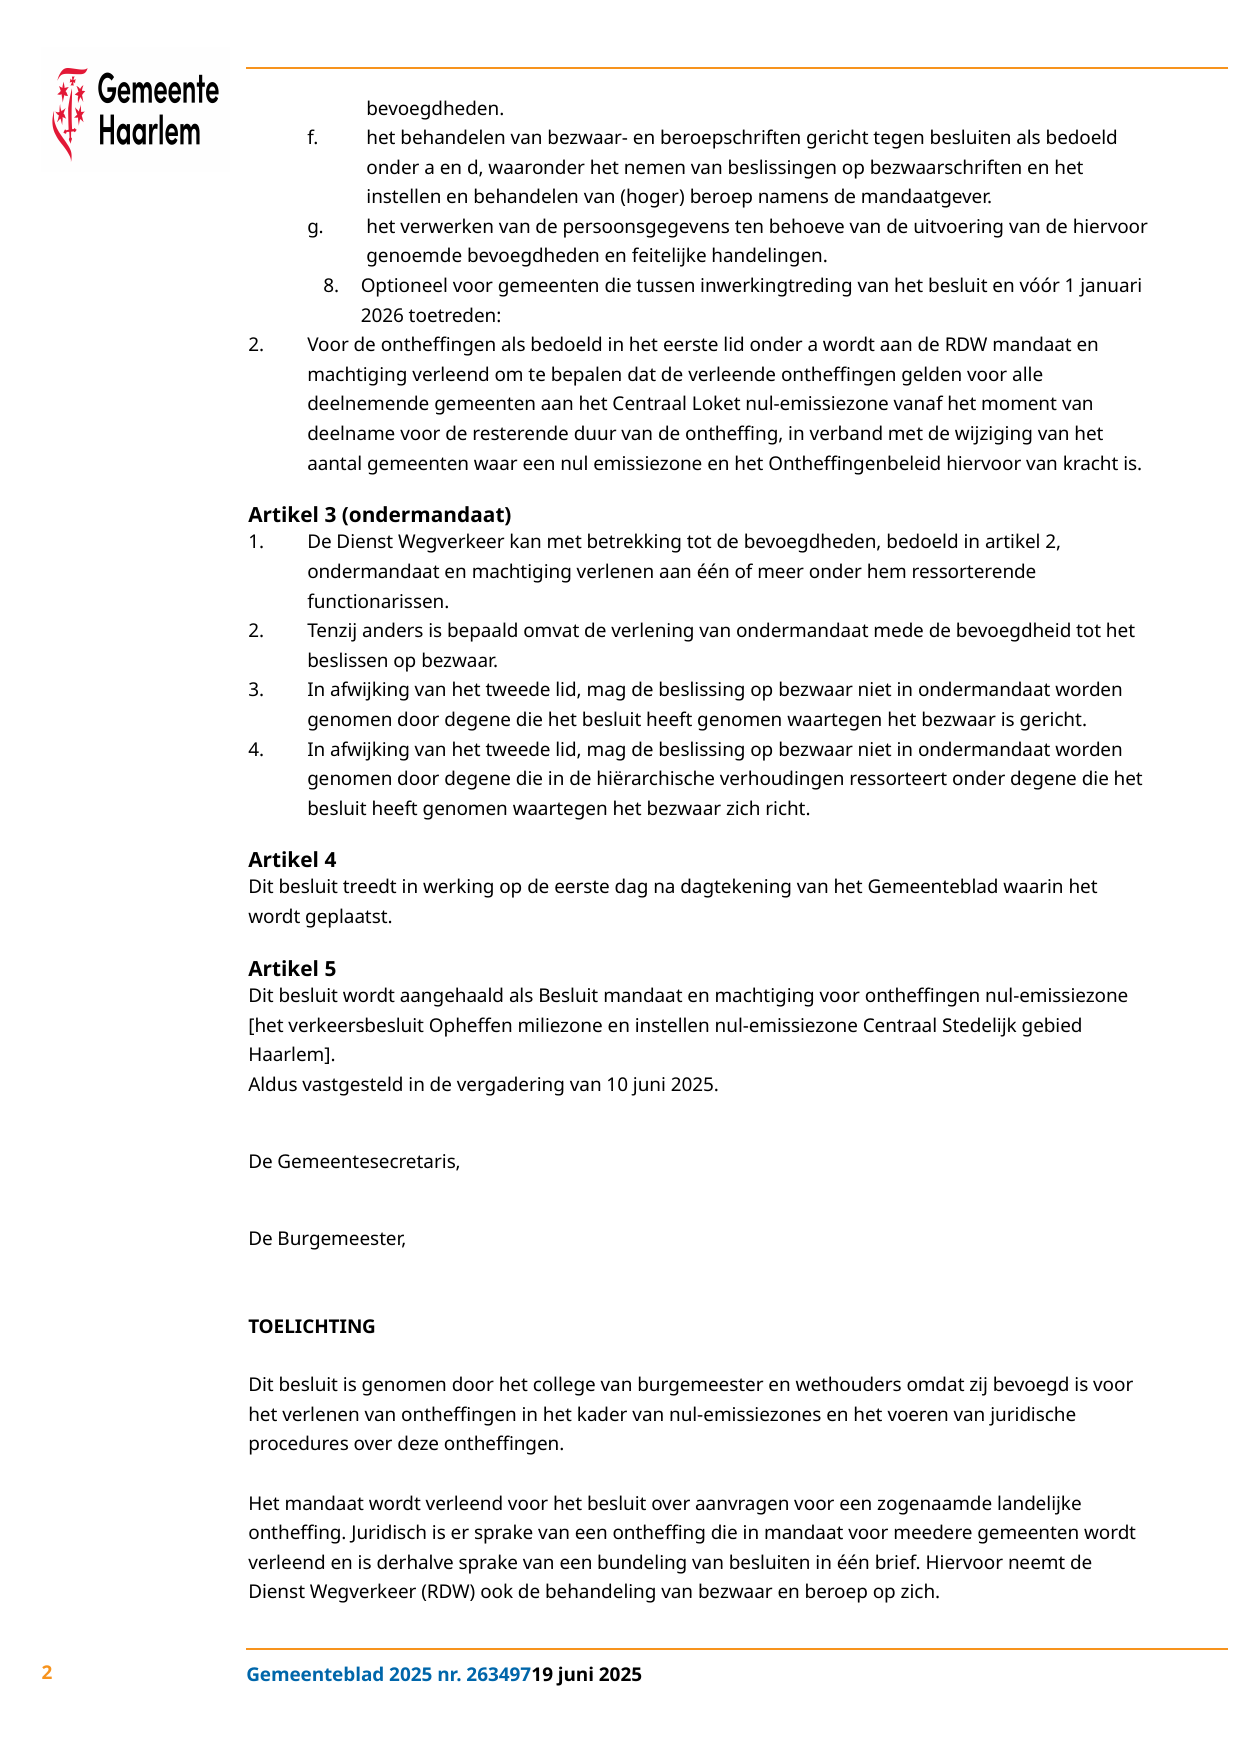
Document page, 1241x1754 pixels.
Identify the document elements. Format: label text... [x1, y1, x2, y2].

list Optioneel voor gemeenten die tussen inwerkingtreding van het besluit en vóór 1 januari 2026 toetreden: [323, 272, 1152, 328]
text Dit besluit is genomen door het college van burgemeester en wethouders omdat zij bevoegd is voor het verlenen van ontheffingen in het kader van nul-emissiezones en het voeren van juridische procedures over deze ontheffingen. [248, 1371, 1152, 1456]
list Tenzij anders is bepaald omvat de verlening van ondermandaat mede de bevoegdheid tot het beslissen op bezwaar. [248, 617, 1152, 673]
text De Gemeentesecretaris, [248, 1148, 1152, 1174]
list In afwijking van het tweede lid, mag de beslissing op bezwaar niet in ondermandaat worden genomen door degene die het besluit heeft genomen waartegen het bezwaar is gericht. [248, 677, 1152, 732]
picture [41, 47, 231, 172]
list het verwerken van de persoonsgegevens ten behoeve van de uitvoering van de hiervoor genoemde bevoegdheden en feitelijke handelingen. [307, 213, 1152, 268]
text TOELICHTING [248, 1302, 1152, 1342]
list De Dienst Wegverkeer kan met betrekking tot de bevoegdheden, bedoeld in artikel 2, ondermandaat en machtiging verlenen aan één of meer onder hem ressorterende functionarissen. [248, 529, 1152, 613]
text De Burgemeester, [248, 1225, 1152, 1251]
list bevoegdheden. [307, 95, 1152, 121]
text Artikel 3 (ondermandaat) [248, 500, 1152, 529]
text Aldus vastgesteld in de vergadering van 10 juni 2025. [248, 1071, 1152, 1097]
list Voor de ontheffingen als bedoeld in het eerste lid onder a wordt aan de RDW mandaat en machtiging verleend om te bepalen dat de verleende ontheffingen gelden voor alle deelnemende gemeenten aan het Centraal Loket nul-emissiezone vanaf het moment van deelname voor de resterende duur van de ontheffing, in verband met de wijziging van het aantal gemeenten waar een nul emissiezone en het Ontheffingenbeleid hiervoor van kracht is. [248, 331, 1152, 476]
text Artikel 5 [248, 954, 1152, 982]
list In afwijking van het tweede lid, mag de beslissing op bezwaar niet in ondermandaat worden genomen door degene die in de hiërarchische verhoudingen ressorteert onder degene die het besluit heeft genomen waartegen het bezwaar zich richt. [248, 736, 1152, 821]
text Dit besluit wordt aangehaald als Besluit mandaat en machtiging voor ontheffingen nul-emissiezone [het verkeersbesluit Opheffen miliezone en instellen nul-emissiezone Centraal Stedelijk gebied Haarlem]. [248, 982, 1152, 1067]
text Het mandaat wordt verleend voor het besluit over aanvragen voor een zogenaamde landelijke ontheffing. Juridisch is er sprake van een ontheffing die in mandaat voor meedere gemeenten wordt verleend en is derhalve sprake van een bundeling van besluiten in één brief. Hiervoor neemt de Dienst Wegverkeer (RDW) ook de behandeling van bezwaar en beroep op zich. [248, 1490, 1152, 1604]
list het behandelen van bezwaar- en beroepschriften gericht tegen besluiten als bedoeld onder a en d, waaronder het nemen van beslissingen op bezwaarschriften en het instellen en behandelen van (hoger) beroep namens de mandaatgever. [307, 124, 1152, 209]
text Dit besluit treedt in werking op de eerste dag na dagtekening van het Gemeenteblad waarin het wordt geplaatst. [248, 874, 1152, 929]
text Artikel 4 [248, 845, 1152, 874]
